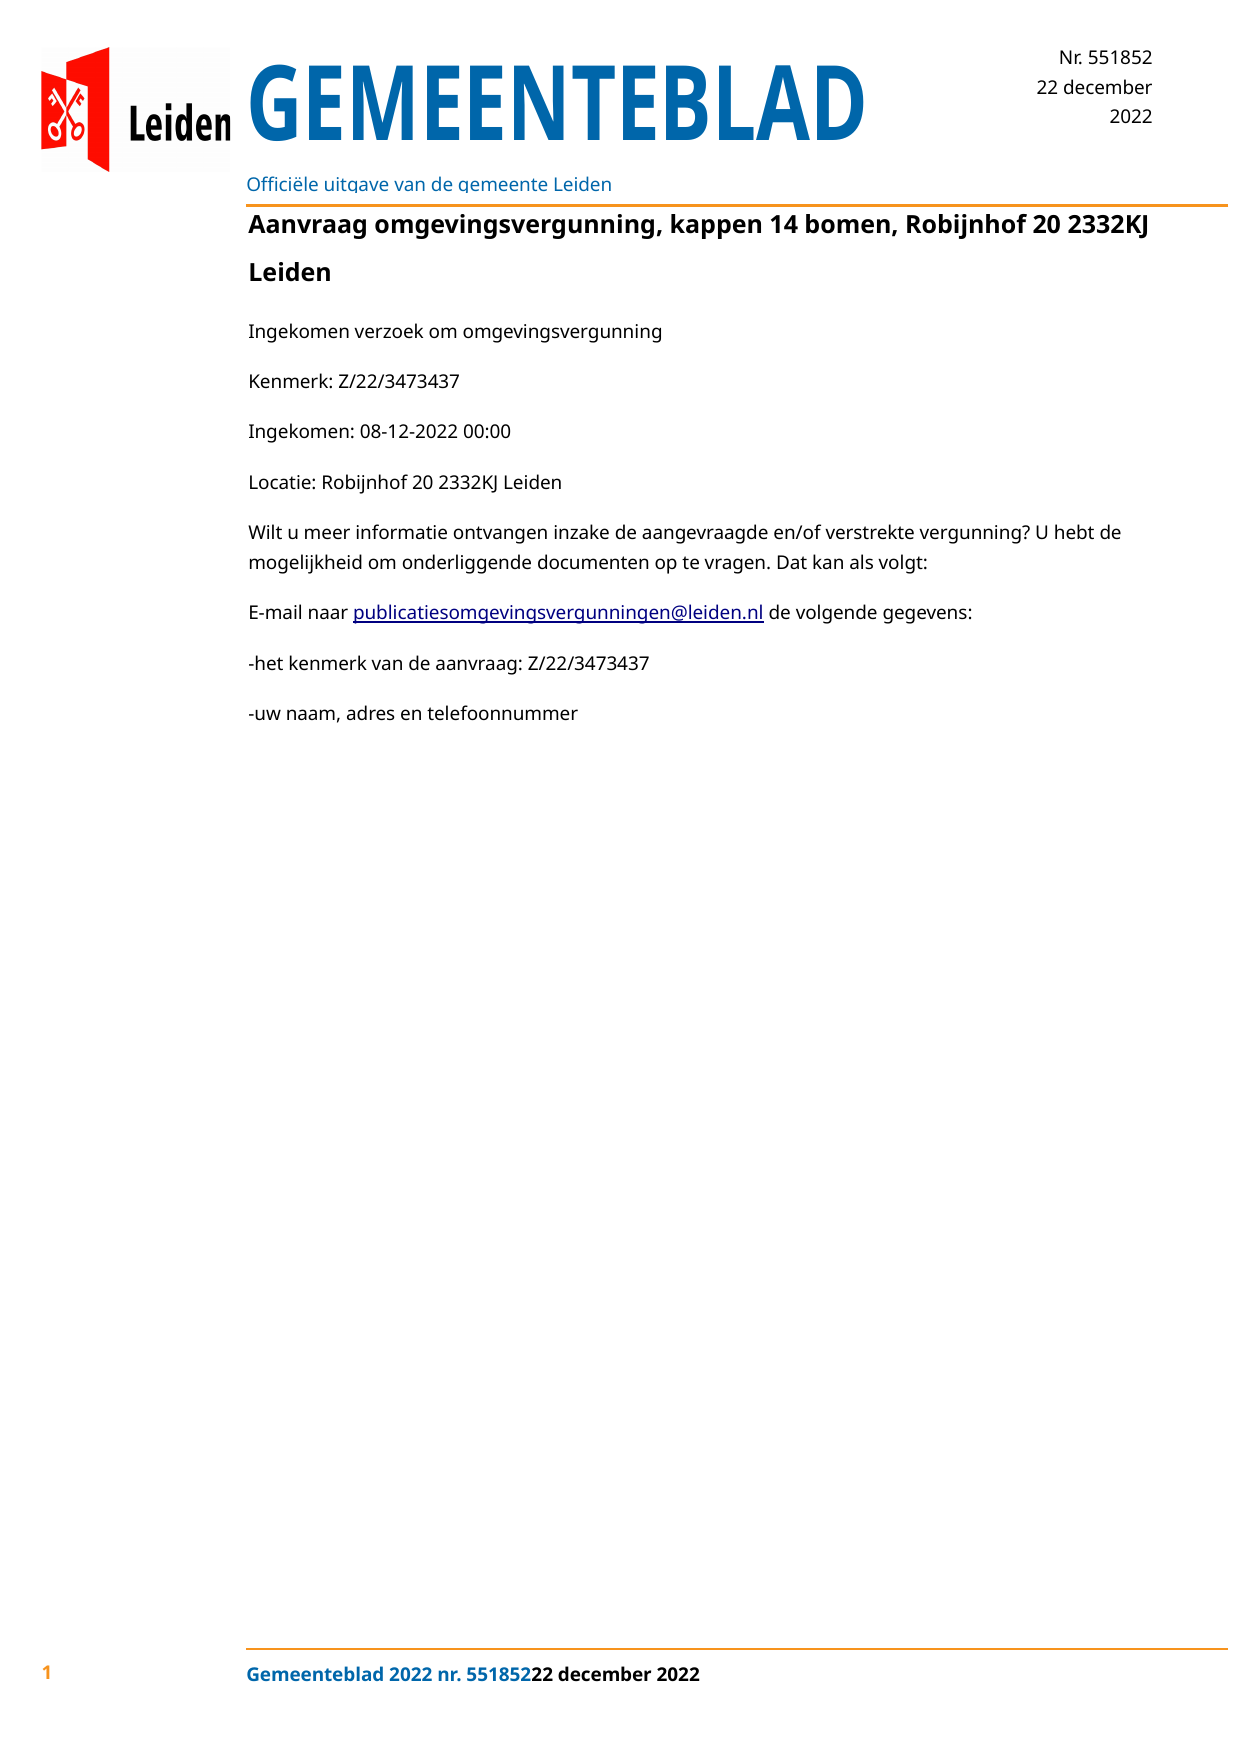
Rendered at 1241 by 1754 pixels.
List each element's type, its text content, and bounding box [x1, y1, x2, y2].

picture [41, 47, 231, 172]
text Kenmerk: Z/22/3473437 [248, 368, 1152, 394]
text -uw naam, adres en telefoonnummer [248, 700, 1152, 726]
text Locatie: Robijnhof 20 2332KJ Leiden [248, 469, 1152, 495]
text Wilt u meer informatie ontvangen inzake de aangevraagde en/of verstrekte vergunning? U hebt de mogelijkheid om onderliggende documenten op te vragen. Dat kan als volgt: [248, 519, 1152, 575]
text Ingekomen verzoek om omgevingsvergunning [248, 318, 1152, 344]
text E-mail naar publicatiesomgevingsvergunningen@leiden.nl de volgende gegevens: [248, 599, 1152, 625]
text Aanvraag omgevingsvergunning, kappen 14 bomen, Robijnhof 20 2332KJ Leiden [248, 207, 1152, 288]
text -het kenmerk van de aanvraag: Z/22/3473437 [248, 650, 1152, 676]
text Ingekomen: 08-12-2022 00:00 [248, 419, 1152, 444]
